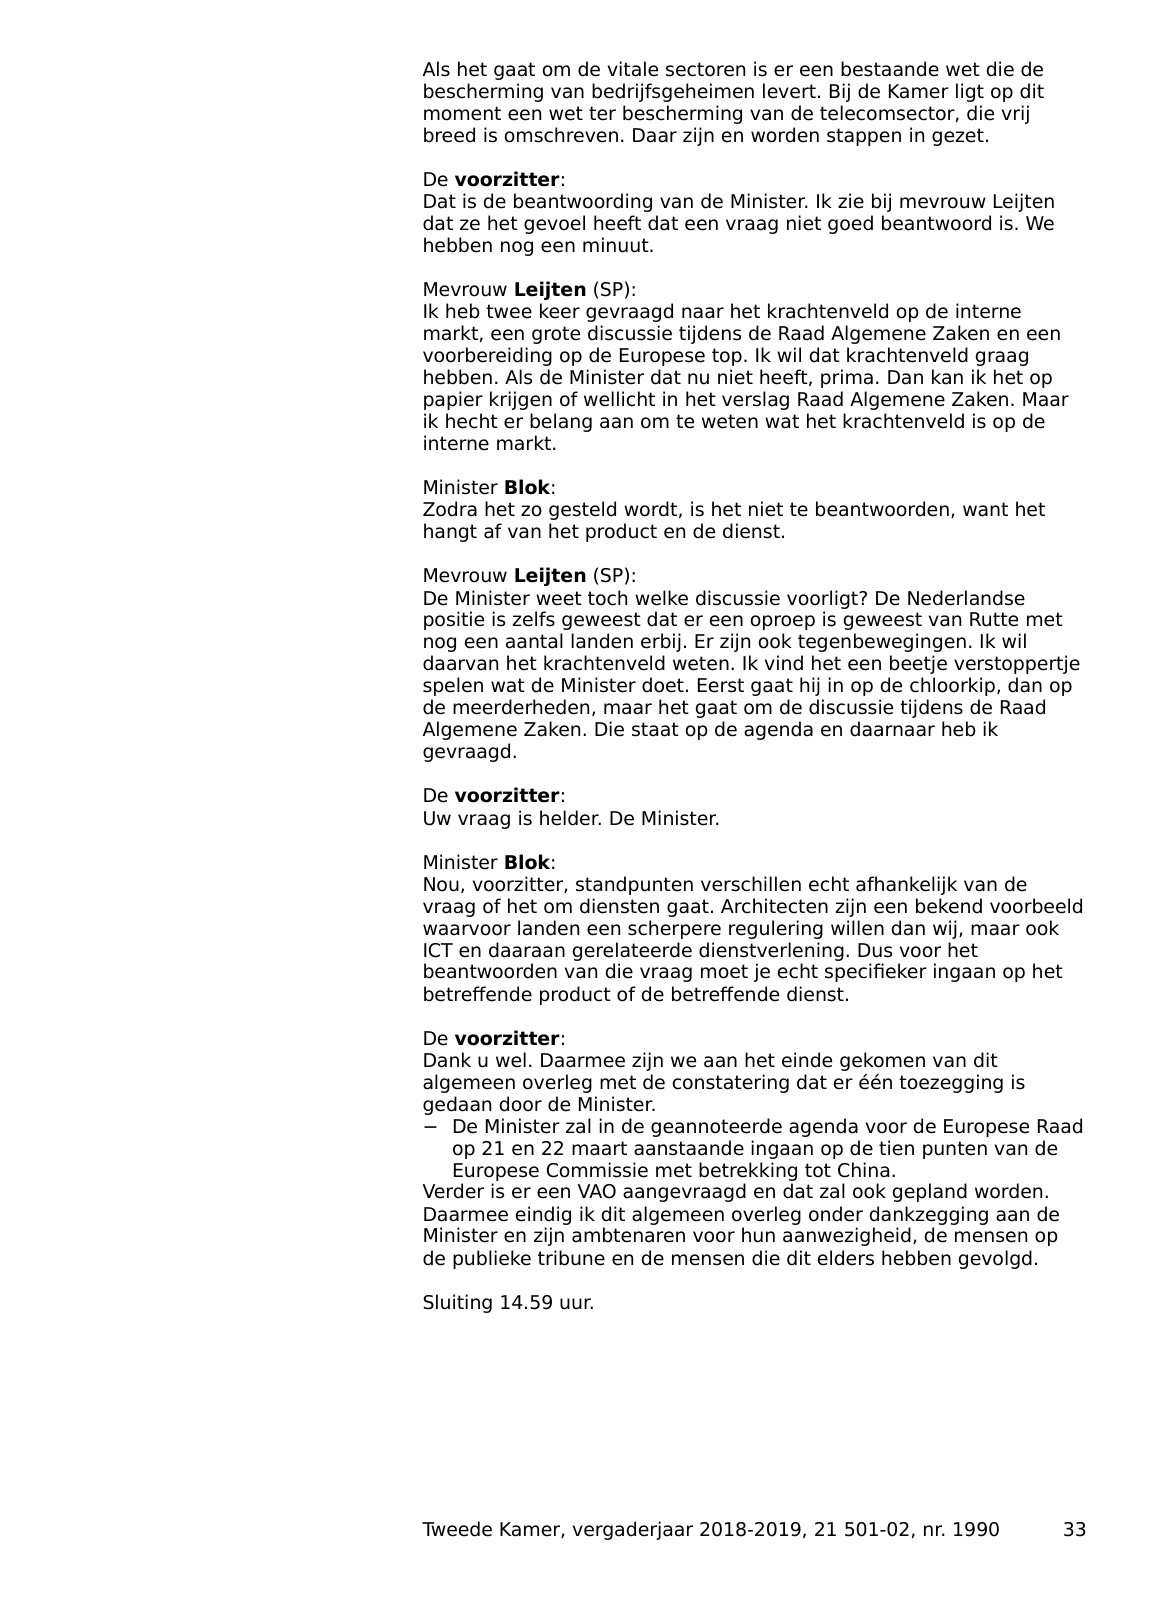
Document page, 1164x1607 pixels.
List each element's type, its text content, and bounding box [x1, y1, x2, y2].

text De Minister weet toch welke discussie voorligt? De Nederlandse positie is zelfs geweest dat er een oproep is geweest van Rutte met nog een aantal landen erbij. Er zijn ook tegenbewegingen. Ik wil daarvan het krachtenveld weten. Ik vind het een beetje verstoppertje spelen wat de Minister doet. Eerst gaat hij in op de chloorkip, dan op de meerderheden, maar het gaat om de discussie tijdens de Raad Algemene Zaken. Die staat op de agenda en daarnaar heb ik gevraagd. [422, 587, 1087, 763]
text Minister Blok: [422, 852, 1087, 873]
text Dat is de beantwoording van de Minister. Ik zie bij mevrouw Leijten dat ze het gevoel heeft dat een vraag niet goed beantwoord is. We hebben nog een minuut. [422, 191, 1087, 257]
text De voorzitter: [422, 785, 1087, 807]
text − De Minister zal in de geannoteerde agenda voor de Europese Raad op 21 en 22 maart aanstaande ingaan op de tien punten van de Europese Commissie met betrekking tot China. [422, 1116, 1087, 1181]
text Uw vraag is helder. De Minister. [422, 807, 1087, 829]
text Mevrouw Leijten (SP): [422, 565, 1087, 587]
text Zodra het zo gesteld wordt, is het niet te beantwoorden, want het hangt af van het product en de dienst. [422, 499, 1087, 543]
text Nou, voorzitter, standpunten verschillen echt afhankelijk van de vraag of het om diensten gaat. Architecten zijn een bekend voorbeeld waarvoor landen een scherpere regulering willen dan wij, maar ook ICT en daaraan gerelateerde dienstverlening. Dus voor het beantwoorden van die vraag moet je echt specifieker ingaan op het betreffende product of de betreffende dienst. [422, 873, 1087, 1005]
text Als het gaat om de vitale sectoren is er een bestaande wet die de bescherming van bedrijfsgeheimen levert. Bij de Kamer ligt op dit moment een wet ter bescherming van de telecomsector, die vrij breed is omschreven. Daar zijn en worden stappen in gezet. [422, 59, 1087, 147]
text Minister Blok: [422, 477, 1087, 499]
text Verder is er een VAO aangevraagd en dat zal ook gepland worden. Daarmee eindig ik dit algemeen overleg onder dankzegging aan de Minister en zijn ambtenaren voor hun aanwezigheid, de mensen op de publieke tribune en de mensen die dit elders hebben gevolgd. [422, 1181, 1087, 1269]
text Ik heb twee keer gevraagd naar het krachtenveld op de interne markt, een grote discussie tijdens de Raad Algemene Zaken en een voorbereiding op de Europese top. Ik wil dat krachtenveld graag hebben. Als de Minister dat nu niet heeft, prima. Dan kan ik het op papier krijgen of wellicht in het verslag Raad Algemene Zaken. Maar ik hecht er belang aan om te weten wat het krachtenveld is op de interne markt. [422, 301, 1087, 455]
text Mevrouw Leijten (SP): [422, 279, 1087, 301]
text Sluiting 14.59 uur. [422, 1292, 1087, 1313]
text De voorzitter: [422, 1028, 1087, 1049]
text Dank u wel. Daarmee zijn we aan het einde gekomen van dit algemeen overleg met de constatering dat er één toezegging is gedaan door de Minister. [422, 1049, 1087, 1116]
text De voorzitter: [422, 169, 1087, 191]
